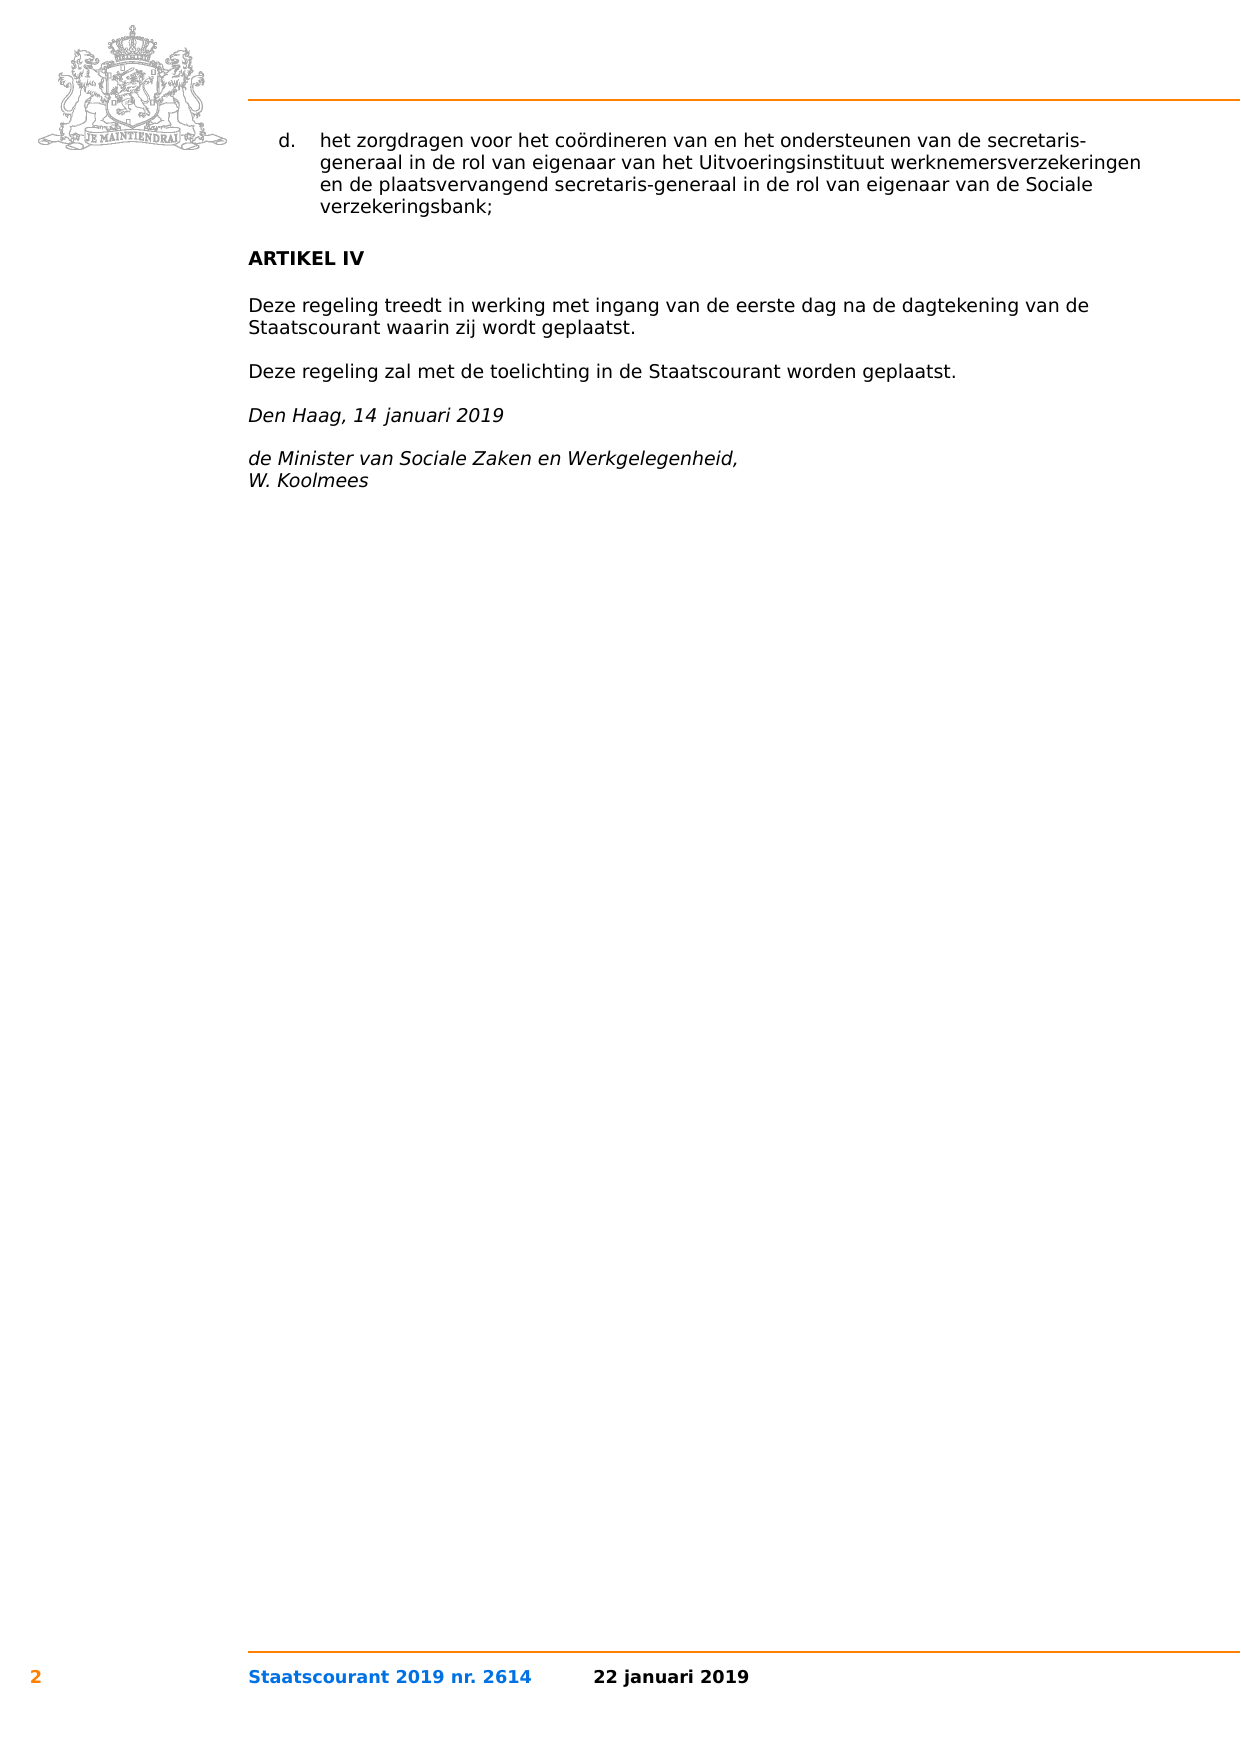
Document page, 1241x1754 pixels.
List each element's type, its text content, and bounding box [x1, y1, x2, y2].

text de Minister van Sociale Zaken en Werkgelegenheid, W. Koolmees [248, 448, 1163, 492]
text Deze regeling zal met de toelichting in de Staatscourant worden geplaatst. [248, 361, 1163, 383]
text d. het zorgdragen voor het coördineren van en het ondersteunen van de secretaris-generaal in de rol van eigenaar van het Uitvoeringsinstituut werknemersverzekeringen en de plaatsvervangend secretaris-generaal in de rol van eigenaar van de Sociale verzekeringsbank; [278, 130, 1163, 218]
picture [38, 25, 227, 150]
text Deze regeling treedt in werking met ingang van de eerste dag na de dagtekening van de Staatscourant waarin zij wordt geplaatst. [248, 295, 1163, 339]
subtitle ARTIKEL IV [248, 248, 1163, 270]
text Den Haag, 14 januari 2019 [248, 404, 1163, 426]
